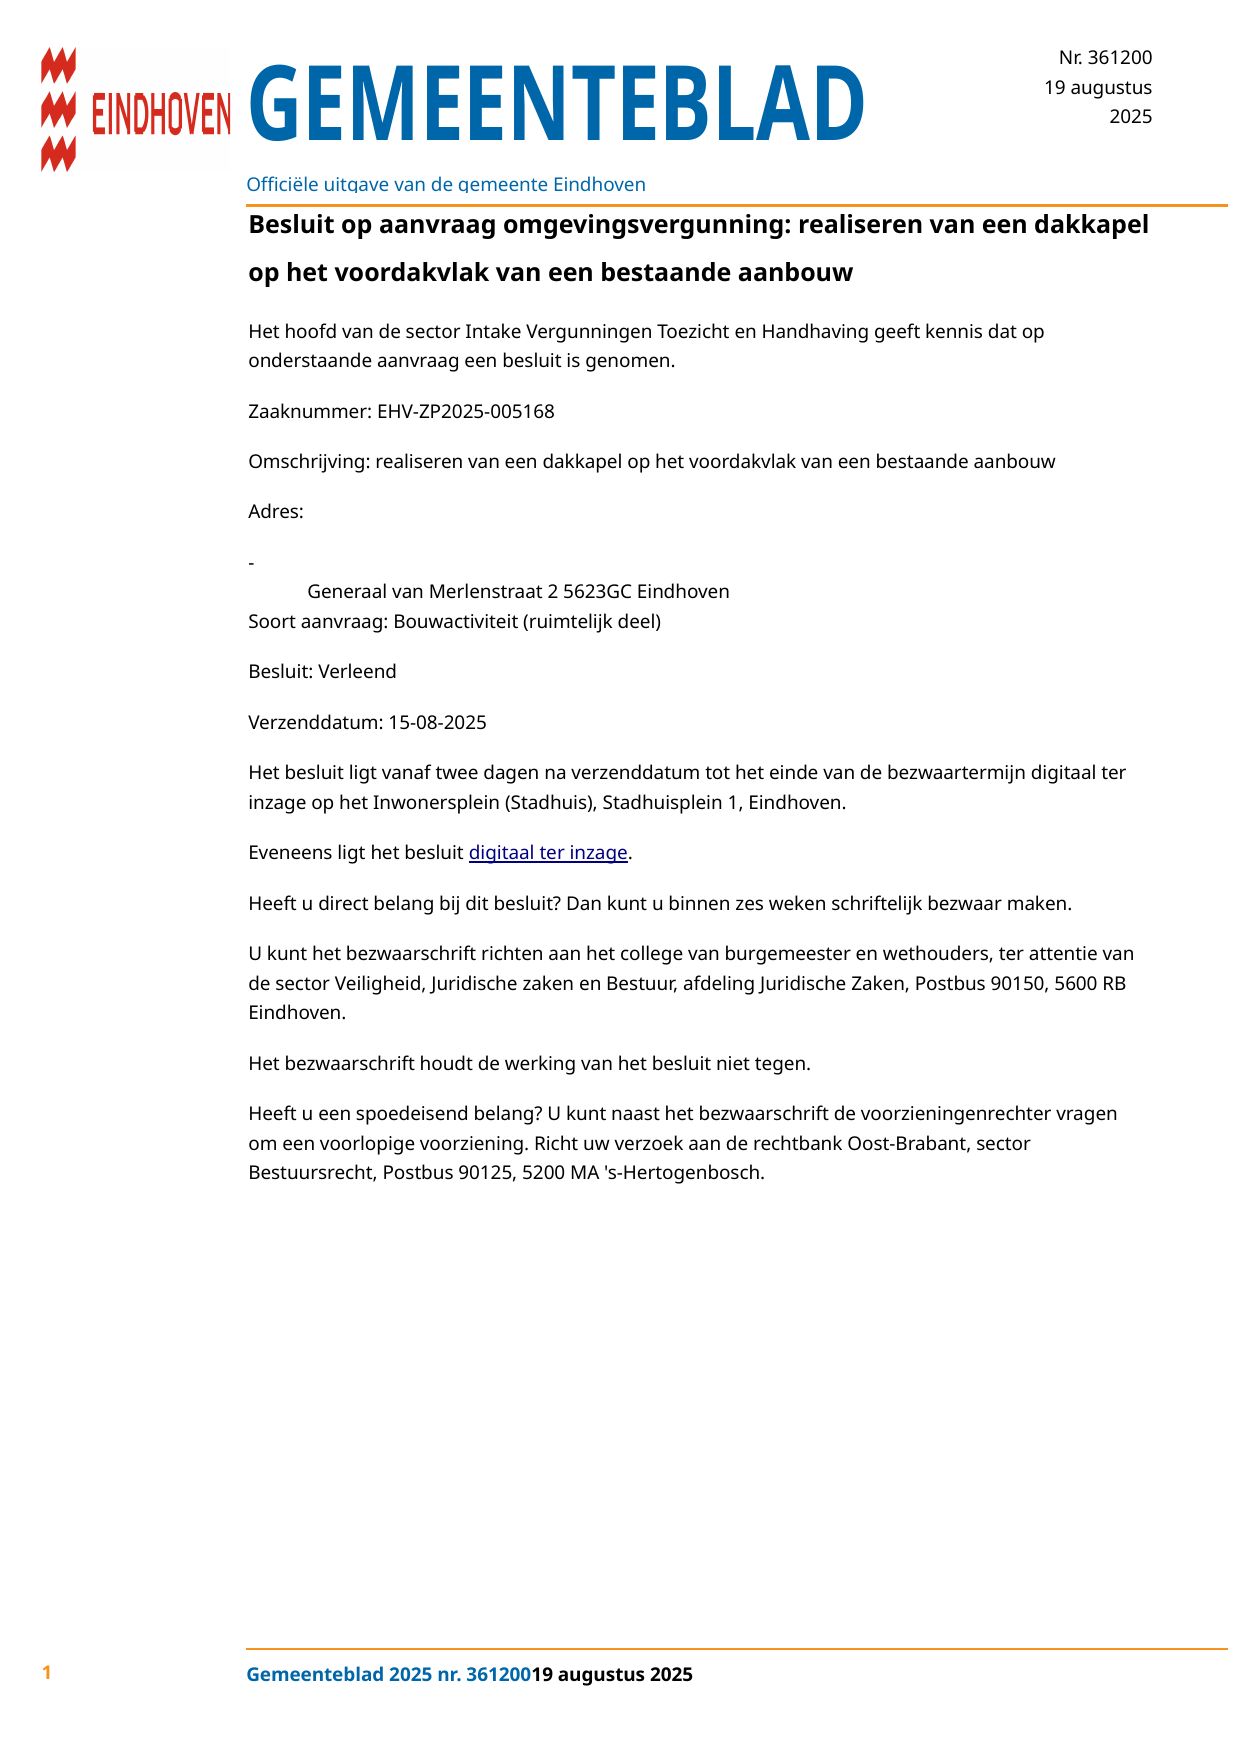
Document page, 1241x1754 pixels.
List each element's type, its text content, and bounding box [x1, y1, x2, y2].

text Besluit: Verleend [248, 659, 1152, 684]
text Heeft u direct belang bij dit besluit? Dan kunt u binnen zes weken schriftelijk bezwaar maken. [248, 890, 1152, 916]
text Het bezwaarschrift houdt de werking van het besluit niet tegen. [248, 1050, 1152, 1076]
text Soort aanvraag: Bouwactiviteit (ruimtelijk deel) [248, 608, 1152, 634]
text Heeft u een spoedeisend belang? U kunt naast het bezwaarschrift de voorzieningenrechter vragen om een voorlopige voorziening. Richt uw verzoek aan de rechtbank Oost-Brabant, sector Bestuursrecht, Postbus 90125, 5200 MA 's-Hertogenbosch. [248, 1100, 1152, 1185]
list Generaal van Merlenstraat 2 5623GC Eindhoven [248, 579, 1152, 604]
text Zaaknummer: EHV-ZP2025-005168 [248, 398, 1152, 424]
text Adres: [248, 499, 1152, 524]
text Besluit op aanvraag omgevingsvergunning: realiseren van een dakkapel op het voordakvlak van een bestaande aanbouw [248, 207, 1152, 288]
text Het hoofd van de sector Intake Vergunningen Toezicht en Handhaving geeft kennis dat op onderstaande aanvraag een besluit is genomen. [248, 318, 1152, 373]
text Omschrijving: realiseren van een dakkapel op het voordakvlak van een bestaande aanbouw [248, 448, 1152, 474]
text Eveneens ligt het besluit digitaal ter inzage. [248, 839, 1152, 865]
picture [41, 47, 231, 172]
text Verzenddatum: 15-08-2025 [248, 709, 1152, 735]
text Het besluit ligt vanaf twee dagen na verzenddatum tot het einde van de bezwaartermijn digitaal ter inzage op het Inwonersplein (Stadhuis), Stadhuisplein 1, Eindhoven. [248, 759, 1152, 815]
text U kunt het bezwaarschrift richten aan het college van burgemeester en wethouders, ter attentie van de sector Veiligheid, Juridische zaken en Bestuur, afdeling Juridische Zaken, Postbus 90150, 5600 RB Eindhoven. [248, 940, 1152, 1025]
